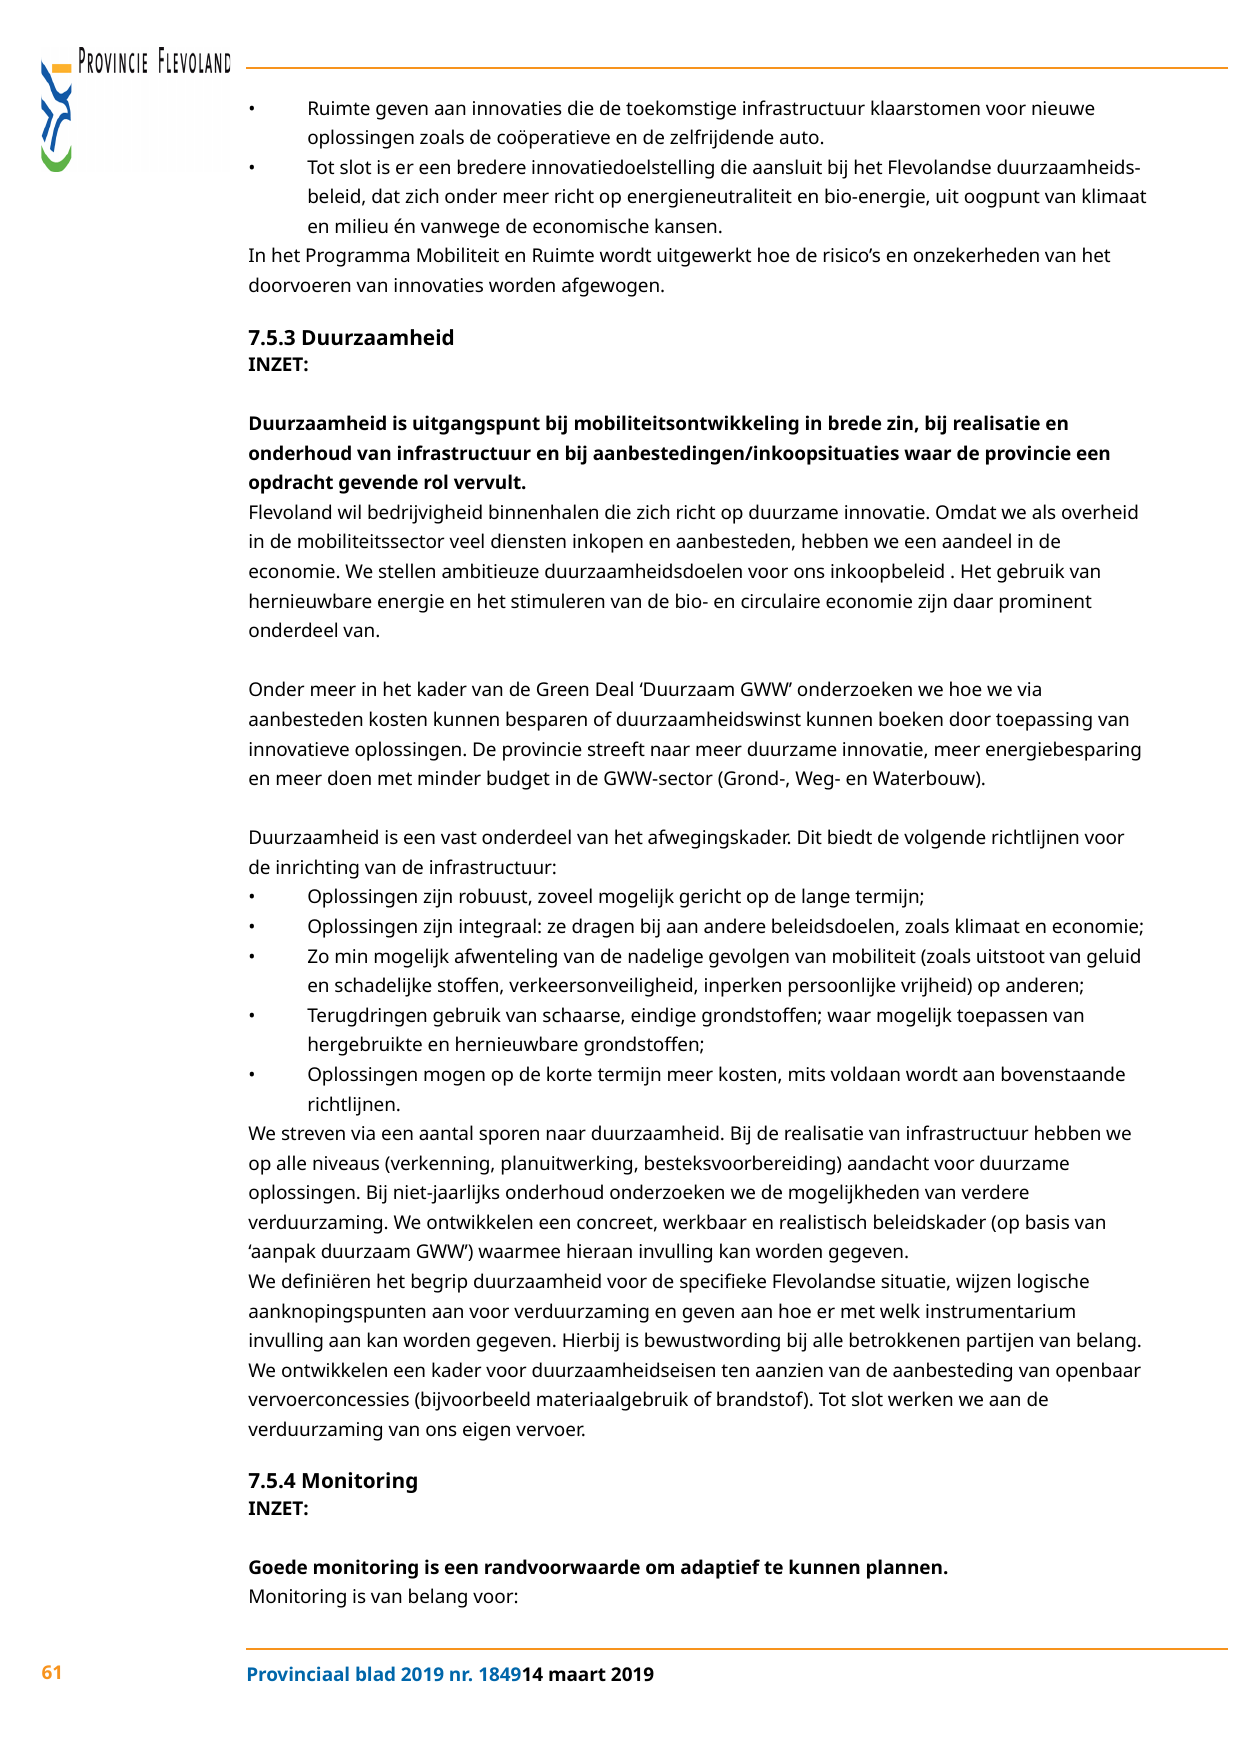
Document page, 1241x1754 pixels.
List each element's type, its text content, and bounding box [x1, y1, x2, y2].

text Duurzaamheid is een vast onderdeel van het afwegingskader. Dit biedt de volgende richtlijnen voor de inrichting van de infrastructuur: [248, 824, 1152, 880]
list Tot slot is er een bredere innovatiedoelstelling die aansluit bij het Flevolandse duurzaamheids-beleid, dat zich onder meer richt op energieneutraliteit en bio-energie, uit oogpunt van klimaat en milieu én vanwege de economische kansen. [248, 154, 1152, 239]
list Zo min mogelijk afwenteling van de nadelige gevolgen van mobiliteit (zoals uitstoot van geluid en schadelijke stoffen, verkeersonveiligheid, inperken persoonlijke vrijheid) op anderen; [248, 943, 1152, 998]
text INZET: [248, 351, 1152, 377]
text 7.5.4 Monitoring [248, 1467, 1152, 1495]
text In het Programma Mobiliteit en Ruimte wordt uitgewerkt hoe de risico’s en onzekerheden van het doorvoeren van innovaties worden afgewogen. [248, 243, 1152, 298]
text INZET: [248, 1495, 1152, 1521]
text We streven via een aantal sporen naar duurzaamheid. Bij de realisatie van infrastructuur hebben we op alle niveaus (verkenning, planuitwerking, besteksvoorbereiding) aandacht voor duurzame oplossingen. Bij niet-jaarlijks onderhoud onderzoeken we de mogelijkheden van verdere verduurzaming. We ontwikkelen een concreet, werkbaar en realistisch beleidskader (op basis van ‘aanpak duurzaam GWW’) waarmee hieraan invulling kan worden gegeven. [248, 1120, 1152, 1264]
text Goede monitoring is een randvoorwaarde om adaptief te kunnen plannen. [248, 1554, 1152, 1580]
text Onder meer in het kader van de Green Deal ‘Duurzaam GWW’ onderzoeken we hoe we via aanbesteden kosten kunnen besparen of duurzaamheidswinst kunnen boeken door toepassing van innovatieve oplossingen. De provincie streeft naar meer duurzame innovatie, meer energiebesparing en meer doen met minder budget in de GWW-sector (Grond-, Weg- en Waterbouw). [248, 677, 1152, 791]
text Duurzaamheid is uitgangspunt bij mobiliteitsontwikkeling in brede zin, bij realisatie en onderhoud van infrastructuur en bij aanbestedingen/inkoopsituaties waar de provincie een opdracht gevende rol vervult. [248, 410, 1152, 495]
text Flevoland wil bedrijvigheid binnenhalen die zich richt op duurzame innovatie. Omdat we als overheid in de mobiliteitssector veel diensten inkopen en aanbesteden, hebben we een aandeel in de economie. We stellen ambitieuze duurzaamheidsdoelen voor ons inkoopbeleid . Het gebruik van hernieuwbare energie en het stimuleren van de bio- en circulaire economie zijn daar prominent onderdeel van. [248, 499, 1152, 643]
text 7.5.3 Duurzaamheid [248, 323, 1152, 351]
list Oplossingen zijn robuust, zoveel mogelijk gericht op de lange termijn; [248, 884, 1152, 909]
text Monitoring is van belang voor: [248, 1584, 1152, 1609]
picture [41, 47, 231, 172]
list Oplossingen zijn integraal: ze dragen bij aan andere beleidsdoelen, zoals klimaat en economie; [248, 913, 1152, 939]
list Ruimte geven aan innovaties die de toekomstige infrastructuur klaarstomen voor nieuwe oplossingen zoals de coöperatieve en de zelfrijdende auto. [248, 95, 1152, 150]
text We definiëren het begrip duurzaamheid voor de specifieke Flevolandse situatie, wijzen logische aanknopingspunten aan voor verduurzaming en geven aan hoe er met welk instrumentarium invulling aan kan worden gegeven. Hierbij is bewustwording bij alle betrokkenen partijen van belang. We ontwikkelen een kader voor duurzaamheidseisen ten aanzien van de aanbesteding van openbaar vervoerconcessies (bijvoorbeeld materiaalgebruik of brandstof). Tot slot werken we aan de verduurzaming van ons eigen vervoer. [248, 1268, 1152, 1442]
list Oplossingen mogen op de korte termijn meer kosten, mits voldaan wordt aan bovenstaande richtlijnen. [248, 1061, 1152, 1116]
list Terugdringen gebruik van schaarse, eindige grondstoffen; waar mogelijk toepassen van hergebruikte en hernieuwbare grondstoffen; [248, 1002, 1152, 1057]
